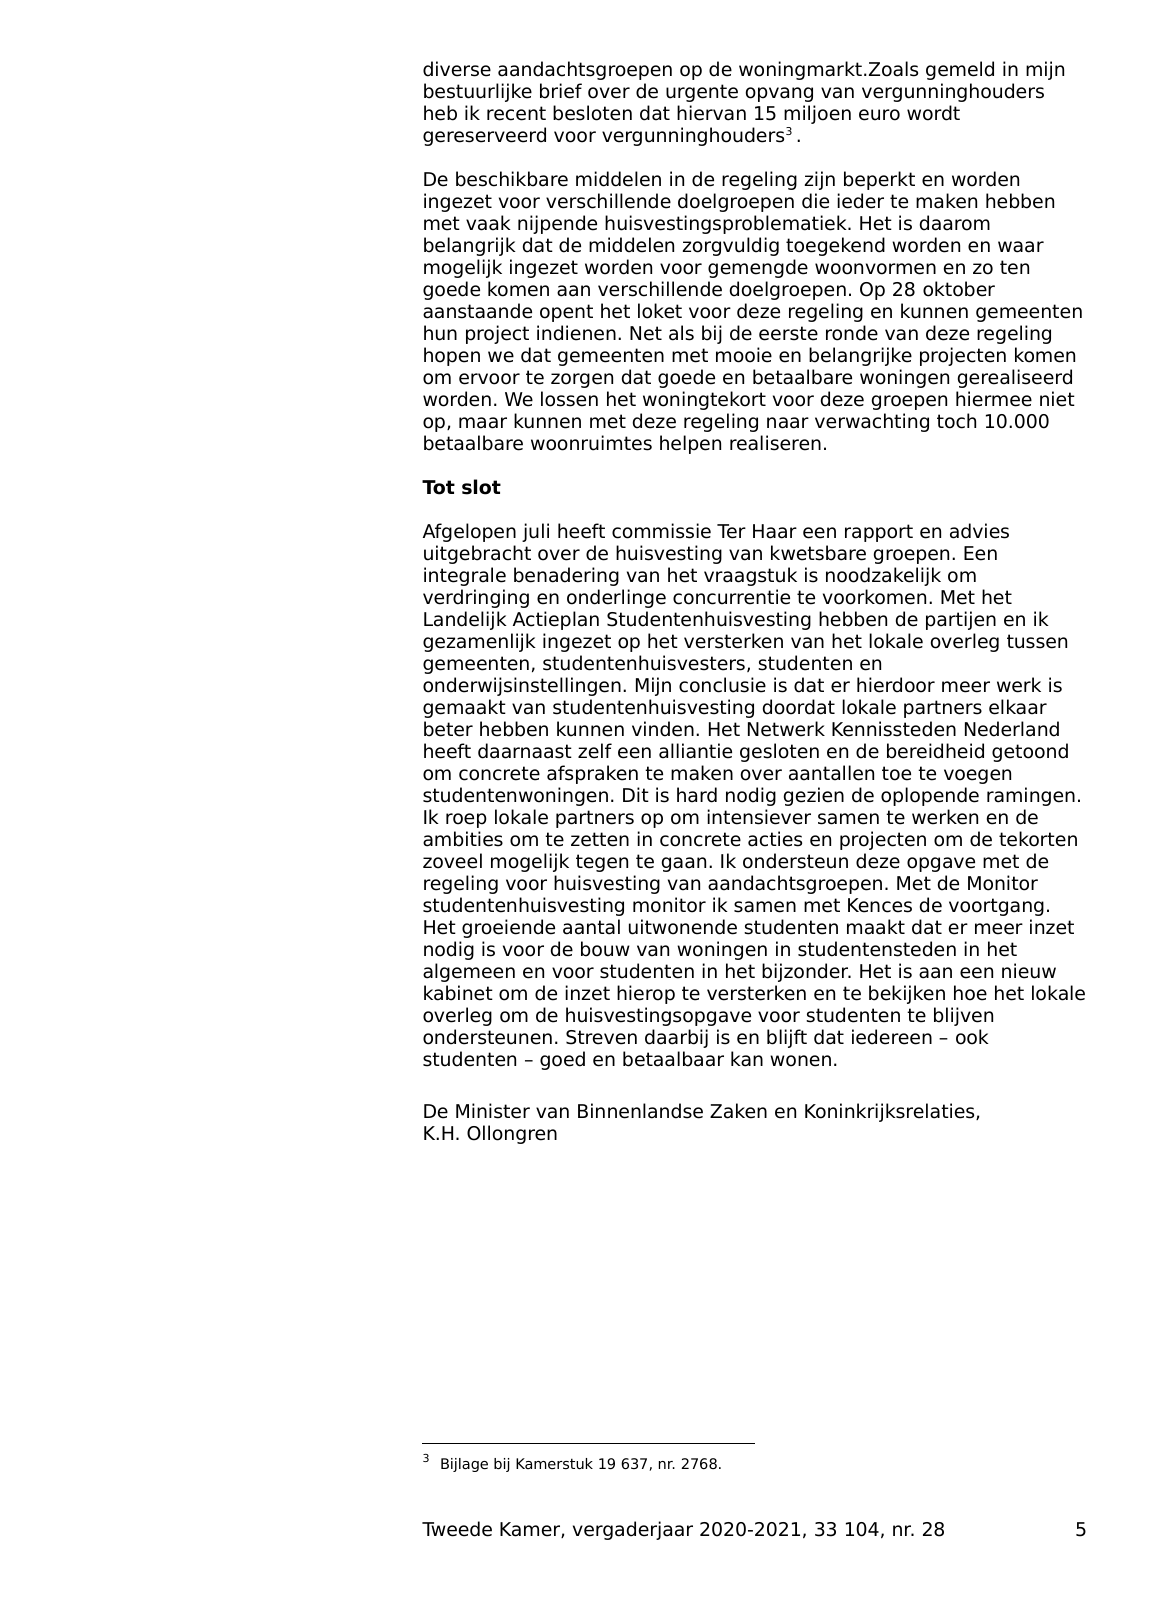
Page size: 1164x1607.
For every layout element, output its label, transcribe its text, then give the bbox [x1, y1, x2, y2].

text diverse aandachtsgroepen op de woningmarkt.Zoals gemeld in mijn bestuurlijke brief over de urgente opvang van vergunninghouders heb ik recent besloten dat hiervan 15 miljoen euro wordt gereserveerd voor vergunninghouders. [422, 59, 1087, 147]
text Het groeiende aantal uitwonende studenten maakt dat er meer inzet nodig is voor de bouw van woningen in studentensteden in het algemeen en voor studenten in het bijzonder. Het is aan een nieuw kabinet om de inzet hierop te versterken en te bekijken hoe het lokale overleg om de huisvestingsopgave voor studenten te blijven ondersteunen. Streven daarbij is en blijft dat iedereen – ook studenten – goed en betaalbaar kan wonen. [422, 917, 1087, 1071]
subtitle Tot slot [422, 477, 1087, 499]
text Bijlage bij Kamerstuk 19 637, nr. 2768. [422, 1452, 1087, 1474]
text De Minister van Binnenlandse Zaken en Koninkrijksrelaties, K.H. Ollongren [422, 1101, 1087, 1145]
text De beschikbare middelen in de regeling zijn beperkt en worden ingezet voor verschillende doelgroepen die ieder te maken hebben met vaak nijpende huisvestingsproblematiek. Het is daarom belangrijk dat de middelen zorgvuldig toegekend worden en waar mogelijk ingezet worden voor gemengde woonvormen en zo ten goede komen aan verschillende doelgroepen. Op 28 oktober aanstaande opent het loket voor deze regeling en kunnen gemeenten hun project indienen. Net als bij de eerste ronde van deze regeling hopen we dat gemeenten met mooie en belangrijke projecten komen om ervoor te zorgen dat goede en betaalbare woningen gerealiseerd worden. We lossen het woningtekort voor deze groepen hiermee niet op, maar kunnen met deze regeling naar verwachting toch 10.000 betaalbare woonruimtes helpen realiseren. [422, 169, 1087, 455]
text Afgelopen juli heeft commissie Ter Haar een rapport en advies uitgebracht over de huisvesting van kwetsbare groepen. Een integrale benadering van het vraagstuk is noodzakelijk om verdringing en onderlinge concurrentie te voorkomen. Met het Landelijk Actieplan Studentenhuisvesting hebben de partijen en ik gezamenlijk ingezet op het versterken van het lokale overleg tussen gemeenten, studentenhuisvesters, studenten en onderwijsinstellingen. Mijn conclusie is dat er hierdoor meer werk is gemaakt van studentenhuisvesting doordat lokale partners elkaar beter hebben kunnen vinden. Het Netwerk Kennissteden Nederland heeft daarnaast zelf een alliantie gesloten en de bereidheid getoond om concrete afspraken te maken over aantallen toe te voegen studentenwoningen. Dit is hard nodig gezien de oplopende ramingen. Ik roep lokale partners op om intensiever samen te werken en de ambities om te zetten in concrete acties en projecten om de tekorten zoveel mogelijk tegen te gaan. Ik ondersteun deze opgave met de regeling voor huisvesting van aandachtsgroepen. Met de Monitor studentenhuisvesting monitor ik samen met Kences de voortgang. [422, 521, 1087, 917]
